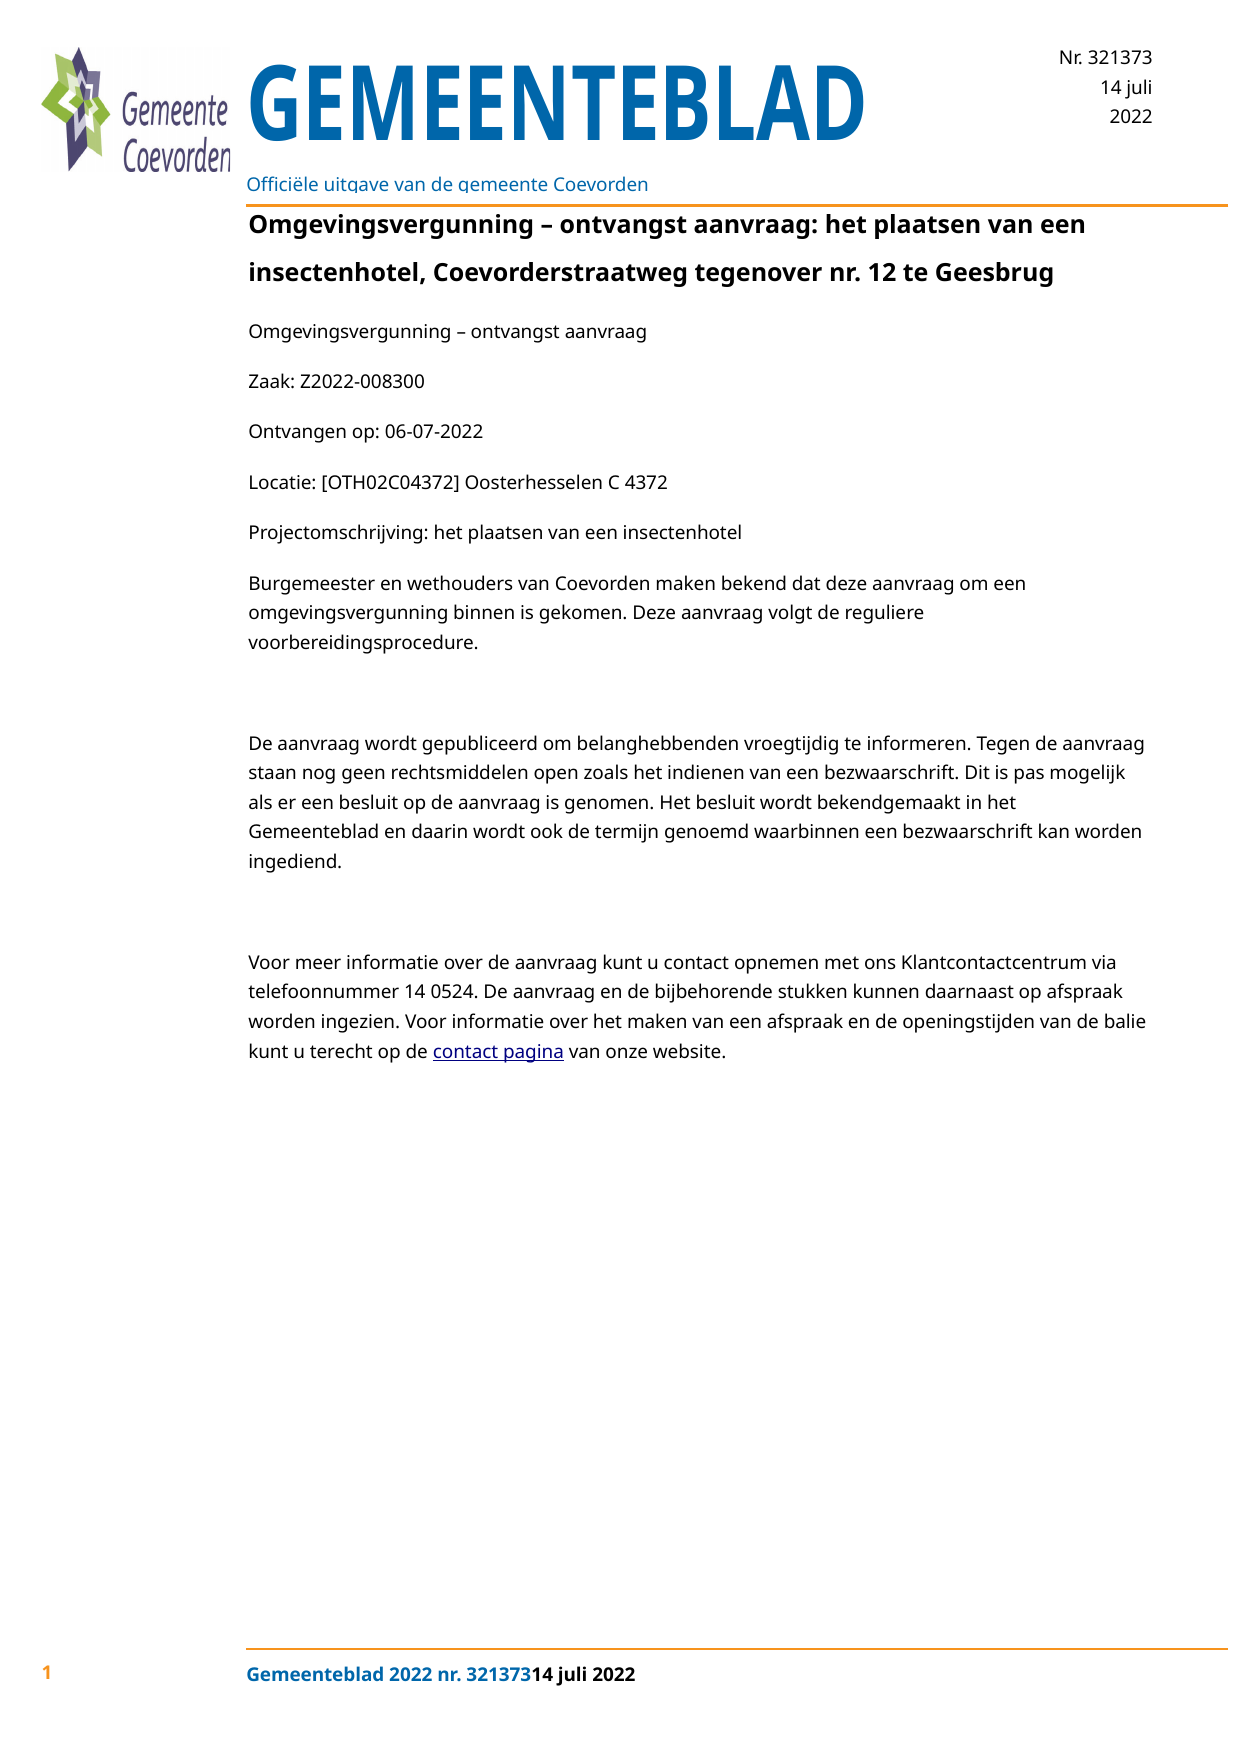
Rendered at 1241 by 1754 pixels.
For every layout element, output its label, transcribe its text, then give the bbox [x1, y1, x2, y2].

picture [41, 47, 231, 172]
text Voor meer informatie over de aanvraag kunt u contact opnemen met ons Klantcontactcentrum via telefoonnummer 14 0524. De aanvraag en de bijbehorende stukken kunnen daarnaast op afspraak worden ingezien. Voor informatie over het maken van een afspraak en de openingstijden van de balie kunt u terecht op de contact pagina van onze website. [248, 949, 1152, 1064]
text De aanvraag wordt gepubliceerd om belanghebbenden vroegtijdig te informeren. Tegen de aanvraag staan nog geen rechtsmiddelen open zoals het indienen van een bezwaarschrift. Dit is pas mogelijk als er een besluit op de aanvraag is genomen. Het besluit wordt bekendgemaakt in het Gemeenteblad en daarin wordt ook de termijn genoemd waarbinnen een bezwaarschrift kan worden ingediend. [248, 730, 1152, 874]
text Omgevingsvergunning – ontvangst aanvraag [248, 318, 1152, 344]
text Zaak: Z2022-008300 [248, 368, 1152, 394]
text Ontvangen op: 06-07-2022 [248, 419, 1152, 444]
text Locatie: [OTH02C04372] Oosterhesselen C 4372 [248, 469, 1152, 495]
text Omgevingsvergunning – ontvangst aanvraag: het plaatsen van een insectenhotel, Coevorderstraatweg tegenover nr. 12 te Geesbrug [248, 207, 1152, 288]
text Burgemeester en wethouders van Coevorden maken bekend dat deze aanvraag om een omgevingsvergunning binnen is gekomen. Deze aanvraag volgt de reguliere voorbereidingsprocedure. [248, 570, 1152, 655]
text Projectomschrijving: het plaatsen van een insectenhotel [248, 519, 1152, 545]
